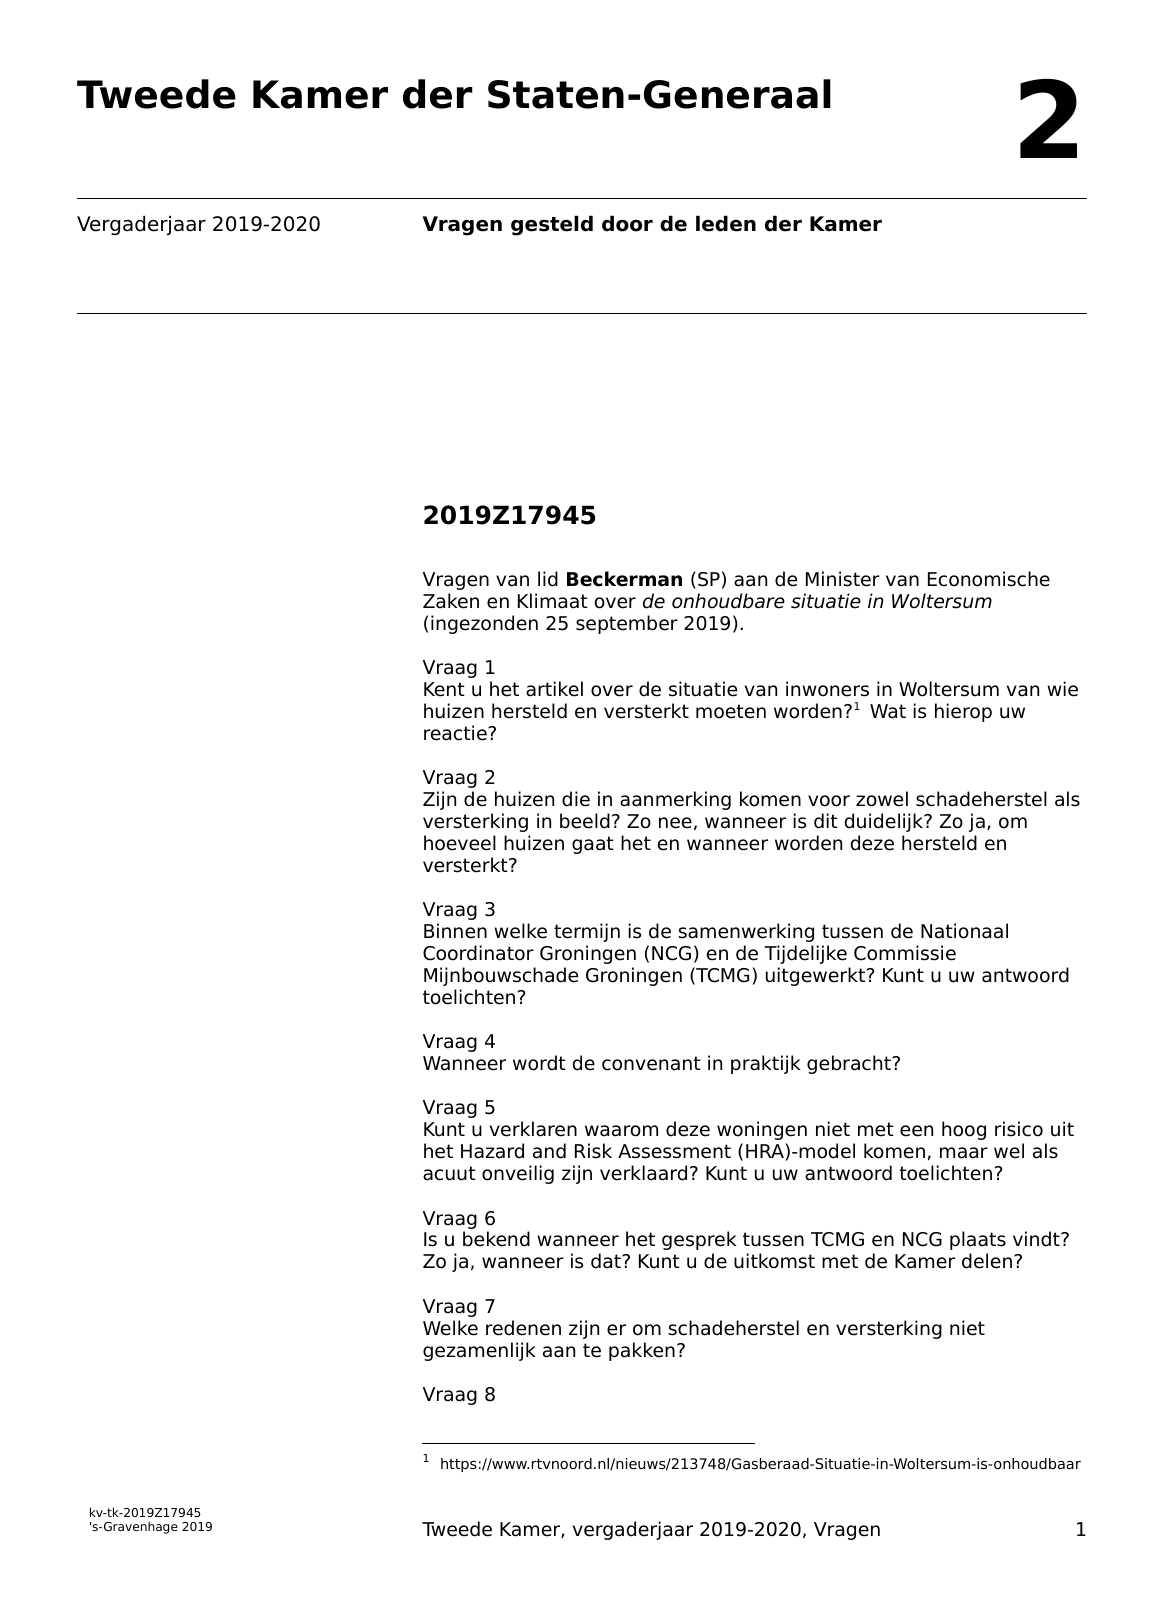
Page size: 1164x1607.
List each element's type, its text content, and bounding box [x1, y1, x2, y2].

text Welke redenen zijn er om schadeherstel en versterking niet gezamenlijk aan te pakken? [422, 1317, 1087, 1361]
text Vraag 6 [422, 1207, 1087, 1229]
text Kunt u verklaren waarom deze woningen niet met een hoog risico uit het Hazard and Risk Assessment (HRA)-model komen, maar wel als acuut onveilig zijn verklaard? Kunt u uw antwoord toelichten? [422, 1119, 1087, 1185]
text Vragen van lid Beckerman (SP) aan de Minister van Economische Zaken en Klimaat over de onhoudbare situatie in Woltersum (ingezonden 25 september 2019). [422, 569, 1087, 635]
text Wanneer wordt de convenant in praktijk gebracht? [422, 1053, 1087, 1075]
text Zijn de huizen die in aanmerking komen voor zowel schadeherstel als versterking in beeld? Zo nee, wanneer is dit duidelijk? Zo ja, om hoeveel huizen gaat het en wanneer worden deze hersteld en versterkt? [422, 789, 1087, 877]
table_header 2 [886, 59, 1087, 198]
text Binnen welke termijn is de samenwerking tussen de Nationaal Coordinator Groningen (NCG) en de Tijdelijke Commissie Mijnbouwschade Groningen (TCMG) uitgewerkt? Kunt u uw antwoord toelichten? [422, 921, 1087, 1009]
table_header Tweede Kamer der Staten-Generaal [77, 59, 886, 198]
text Vraag 7 [422, 1296, 1087, 1317]
text Kent u het artikel over de situatie van inwoners in Woltersum van wie huizen hersteld en versterkt moeten worden? Wat is hierop uw reactie? [422, 679, 1087, 745]
text kv-tk-2019Z17945 [88, 1506, 323, 1520]
text 's-Gravenhage 2019 [88, 1520, 323, 1534]
text Vraag 5 [422, 1097, 1087, 1119]
text Vraag 8 [422, 1384, 1087, 1406]
text Vraag 4 [422, 1031, 1087, 1053]
text https://www.rtvnoord.nl/nieuws/213748/Gasberaad-Situatie-in-Woltersum-is-onhoudbaar [422, 1452, 1087, 1474]
text 2019Z17945 [422, 501, 1087, 531]
text Is u bekend wanneer het gesprek tussen TCMG en NCG plaats vindt? Zo ja, wanneer is dat? Kunt u de uitkomst met de Kamer delen? [422, 1229, 1087, 1273]
table_cell Vragen gesteld door de leden der Kamer [422, 199, 1087, 313]
text Vraag 1 [422, 657, 1087, 679]
text Vraag 2 [422, 767, 1087, 789]
text Vraag 3 [422, 899, 1087, 921]
table_cell Vergaderjaar 2019-2020 [77, 199, 422, 313]
